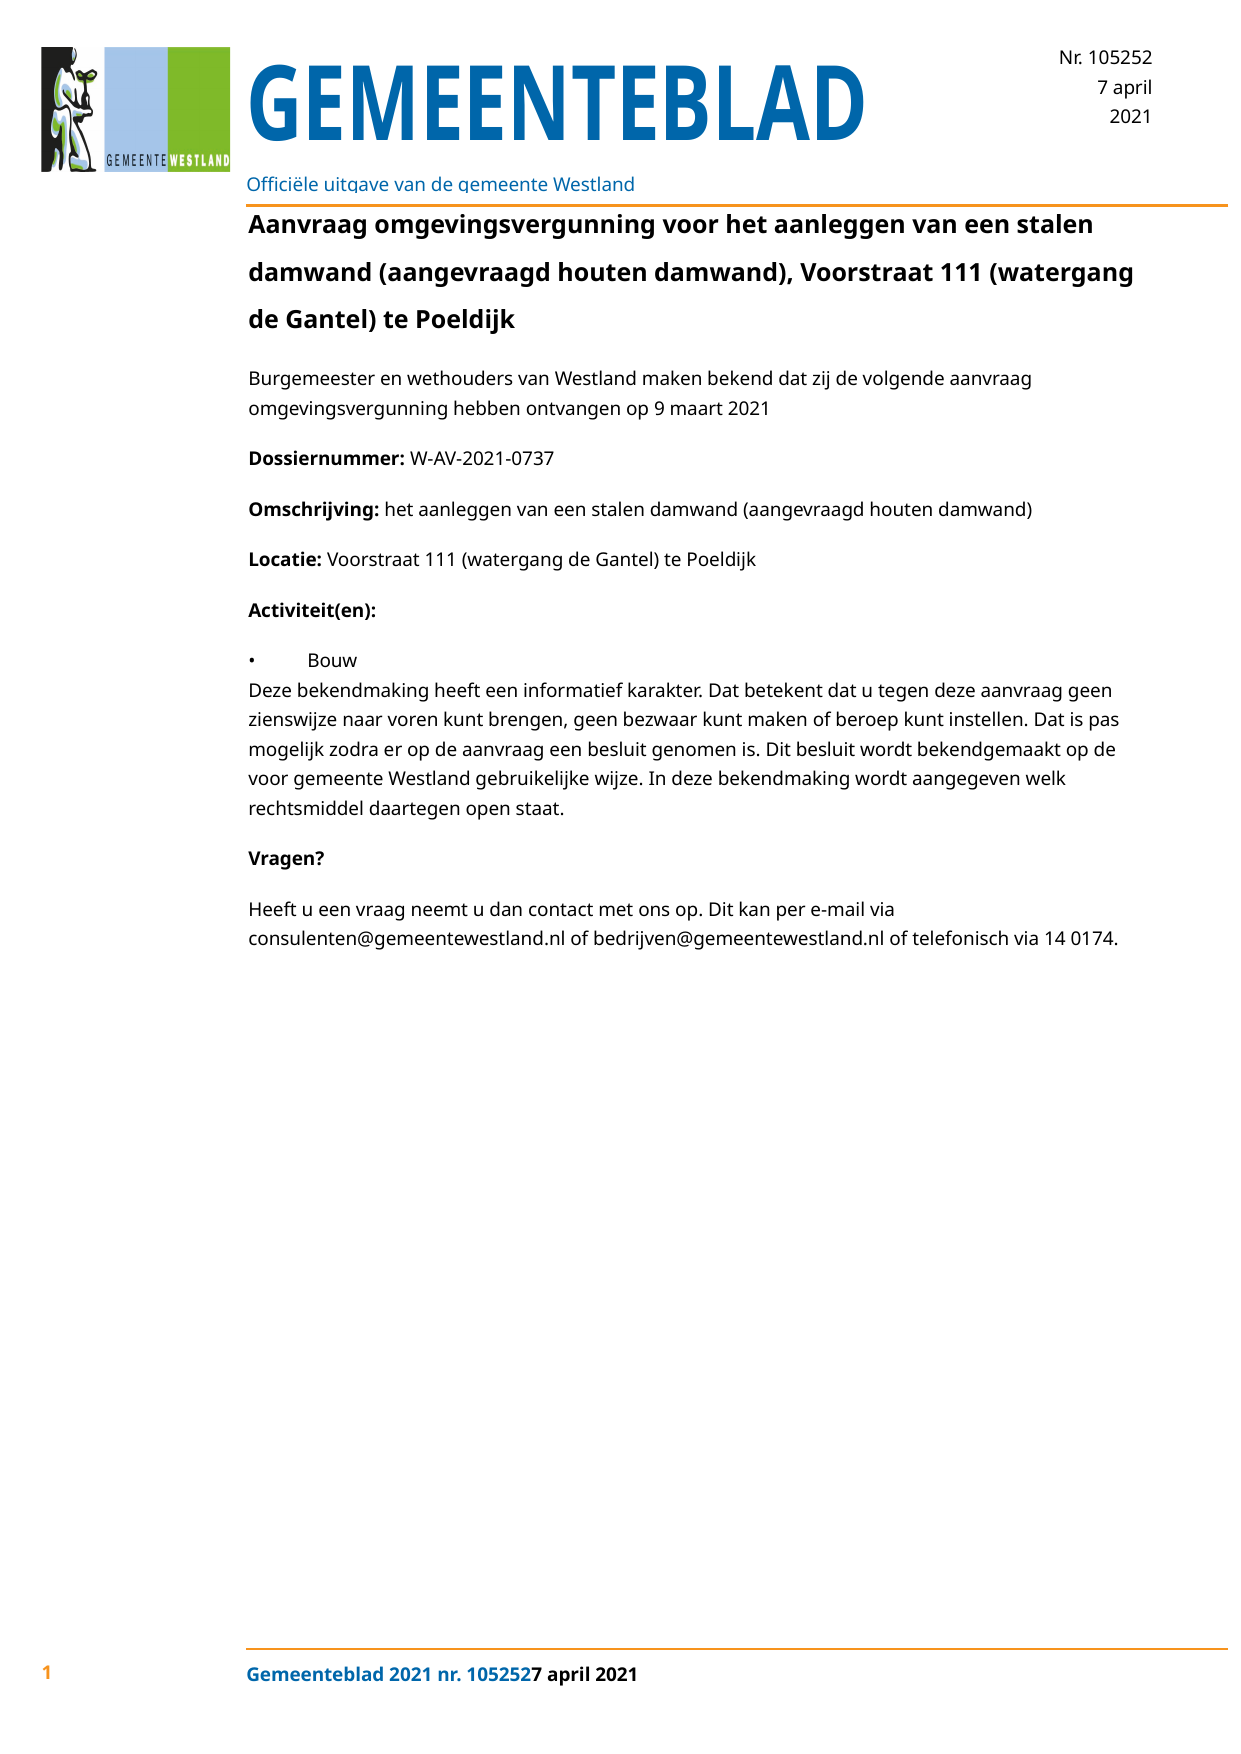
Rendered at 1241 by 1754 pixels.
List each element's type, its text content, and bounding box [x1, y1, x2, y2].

text Vragen? [248, 846, 1152, 871]
text Omschrijving: het aanleggen van een stalen damwand (aangevraagd houten damwand) [248, 496, 1152, 522]
picture [41, 47, 231, 172]
text Deze bekendmaking heeft een informatief karakter. Dat betekent dat u tegen deze aanvraag geen zienswijze naar voren kunt brengen, geen bezwaar kunt maken of beroep kunt instellen. Dat is pas mogelijk zodra er op de aanvraag een besluit genomen is. Dit besluit wordt bekendgemaakt op de voor gemeente Westland gebruikelijke wijze. In deze bekendmaking wordt aangegeven welk rechtsmiddel daartegen open staat. [248, 677, 1152, 821]
text Heeft u een vraag neemt u dan contact met ons op. Dit kan per e-mail via consulenten@gemeentewestland.nl of bedrijven@gemeentewestland.nl of telefonisch via 14 0174. [248, 896, 1152, 951]
text Activiteit(en): [248, 597, 1152, 622]
text Locatie: Voorstraat 111 (watergang de Gantel) te Poeldijk [248, 546, 1152, 572]
list Bouw [248, 647, 1152, 673]
text Aanvraag omgevingsvergunning voor het aanleggen van een stalen damwand (aangevraagd houten damwand), Voorstraat 111 (watergang de Gantel) te Poeldijk [248, 207, 1152, 336]
text Burgemeester en wethouders van Westland maken bekend dat zij de volgende aanvraag omgevingsvergunning hebben ontvangen op 9 maart 2021 [248, 366, 1152, 421]
text Dossiernummer: W-AV-2021-0737 [248, 446, 1152, 471]
